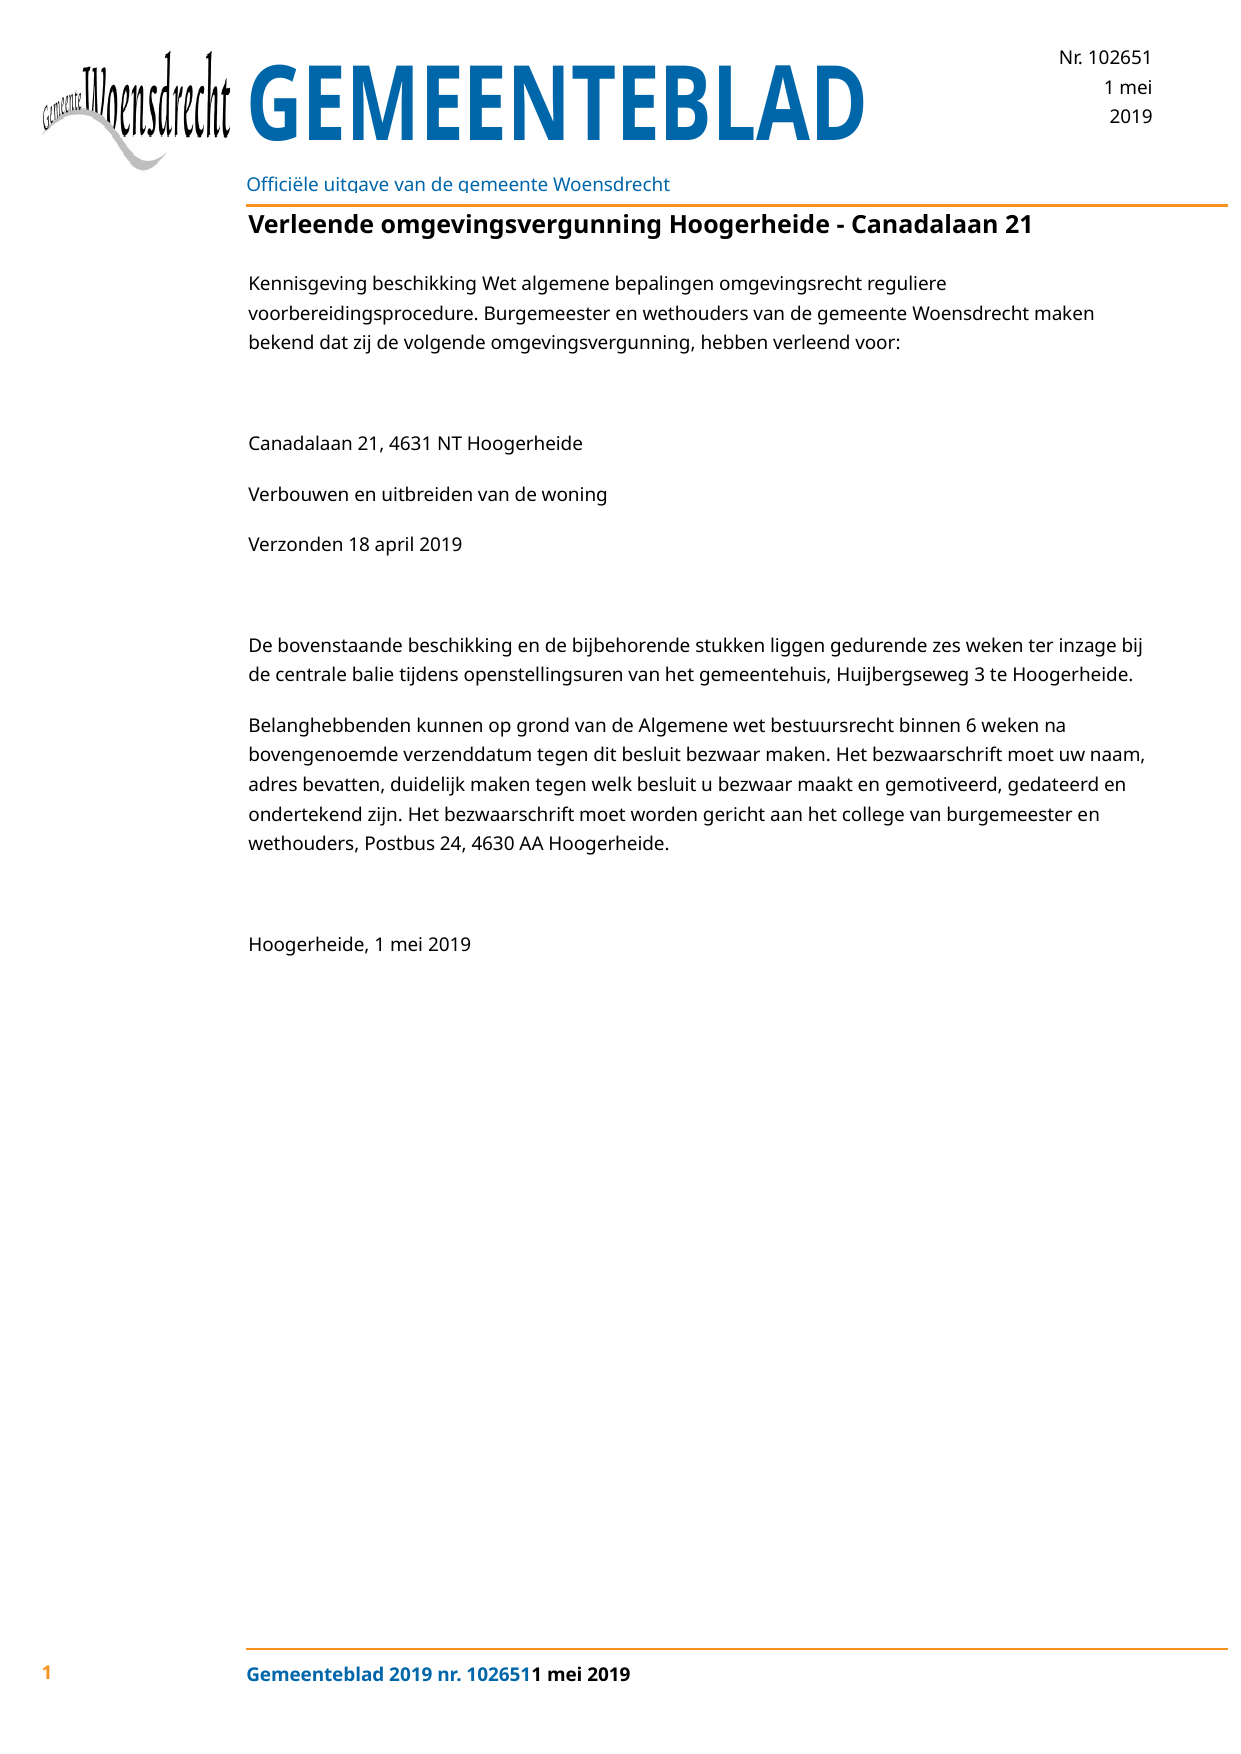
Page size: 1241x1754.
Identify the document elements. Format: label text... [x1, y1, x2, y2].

text Hoogerheide, 1 mei 2019 [248, 931, 1152, 957]
text Canadalaan 21, 4631 NT Hoogerheide [248, 430, 1152, 456]
text Verzonden 18 april 2019 [248, 531, 1152, 557]
text De bovenstaande beschikking en de bijbehorende stukken liggen gedurende zes weken ter inzage bij de centrale balie tijdens openstellingsuren van het gemeentehuis, Huijbergseweg 3 te Hoogerheide. [248, 632, 1152, 687]
text Belanghebbenden kunnen op grond van de Algemene wet bestuursrecht binnen 6 weken na bovengenoemde verzenddatum tegen dit besluit bezwaar maken. Het bezwaarschrift moet uw naam, adres bevatten, duidelijk maken tegen welk besluit u bezwaar maakt en gemotiveerd, gedateerd en ondertekend zijn. Het bezwaarschrift moet worden gericht aan het college van burgemeester en wethouders, Postbus 24, 4630 AA Hoogerheide. [248, 712, 1152, 856]
text Verbouwen en uitbreiden van de woning [248, 481, 1152, 506]
text Kennisgeving beschikking Wet algemene bepalingen omgevingsrecht reguliere voorbereidingsprocedure. Burgemeester en wethouders van de gemeente Woensdrecht maken bekend dat zij de volgende omgevingsvergunning, hebben verleend voor: [248, 270, 1152, 355]
text Verleende omgevingsvergunning Hoogerheide - Canadalaan 21 [248, 207, 1152, 241]
picture [41, 47, 231, 172]
